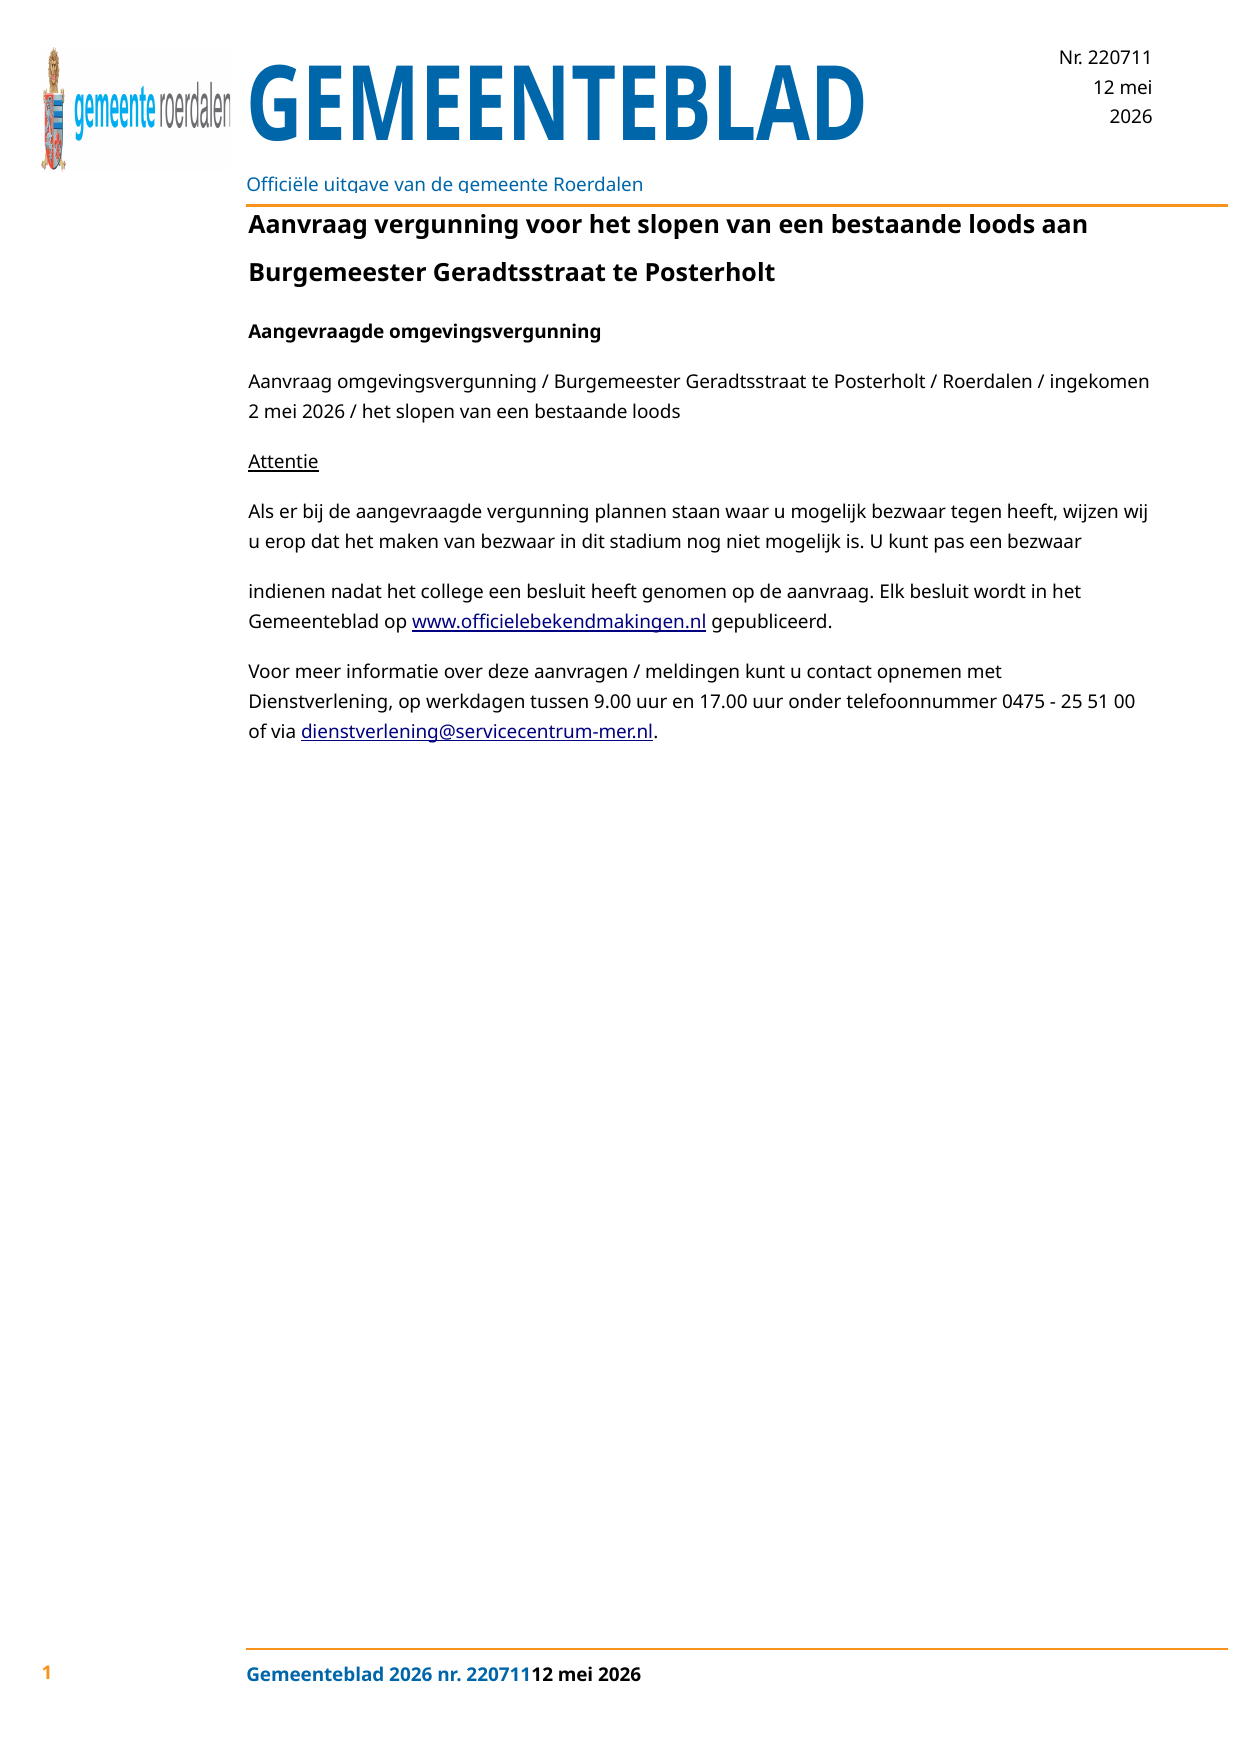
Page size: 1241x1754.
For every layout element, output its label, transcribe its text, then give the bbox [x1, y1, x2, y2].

text Als er bij de aangevraagde vergunning plannen staan waar u mogelijk bezwaar tegen heeft, wijzen wij u erop dat het maken van bezwaar in dit stadium nog niet mogelijk is. U kunt pas een bezwaar [248, 499, 1152, 554]
text Aangevraagde omgevingsvergunning [248, 318, 1152, 344]
text Attentie [248, 448, 1152, 474]
text indienen nadat het college een besluit heeft genomen op de aanvraag. Elk besluit wordt in het Gemeenteblad op www.officielebekendmakingen.nl gepubliceerd. [248, 579, 1152, 634]
picture [41, 47, 231, 172]
text Aanvraag omgevingsvergunning / Burgemeester Geradtsstraat te Posterholt / Roerdalen / ingekomen 2 mei 2026 / het slopen van een bestaande loods [248, 368, 1152, 424]
text Voor meer informatie over deze aanvragen / meldingen kunt u contact opnemen met Dienstverlening, op werkdagen tussen 9.00 uur en 17.00 uur onder telefoonnummer 0475 - 25 51 00 of via dienstverlening@servicecentrum-mer.nl. [248, 659, 1152, 744]
text Aanvraag vergunning voor het slopen van een bestaande loods aan Burgemeester Geradtsstraat te Posterholt [248, 207, 1152, 288]
